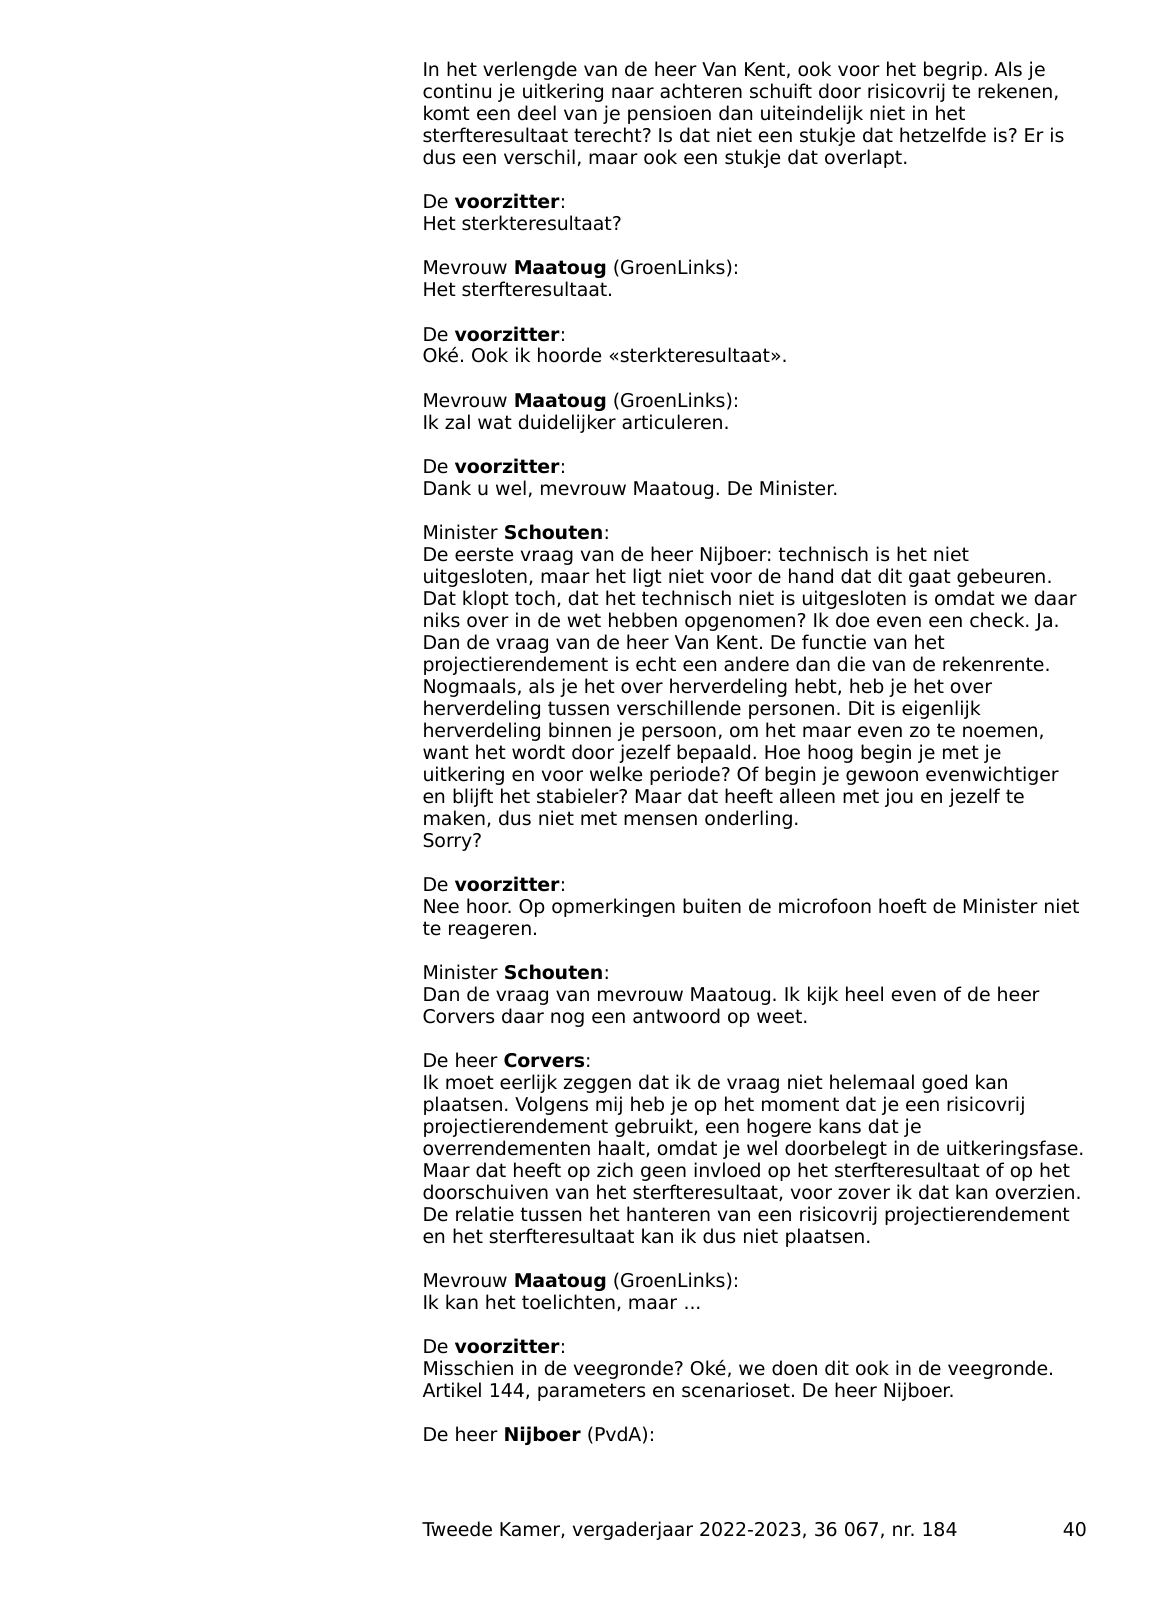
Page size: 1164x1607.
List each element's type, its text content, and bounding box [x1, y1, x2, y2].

text Dan de vraag van mevrouw Maatoug. Ik kijk heel even of de heer Corvers daar nog een antwoord op weet. [422, 984, 1087, 1028]
text Ik moet eerlijk zeggen dat ik de vraag niet helemaal goed kan plaatsen. Volgens mij heb je op het moment dat je een risicovrij projectierendement gebruikt, een hogere kans dat je overrendementen haalt, omdat je wel doorbelegt in de uitkeringsfase. Maar dat heeft op zich geen invloed op het sterfteresultaat of op het doorschuiven van het sterfteresultaat, voor zover ik dat kan overzien. De relatie tussen het hanteren van een risicovrij projectierendement en het sterfteresultaat kan ik dus niet plaatsen. [422, 1072, 1087, 1248]
text De voorzitter: [422, 456, 1087, 478]
text Misschien in de veegronde? Oké, we doen dit ook in de veegronde. Artikel 144, parameters en scenarioset. De heer Nijboer. [422, 1358, 1087, 1402]
text De voorzitter: [422, 191, 1087, 213]
text In het verlengde van de heer Van Kent, ook voor het begrip. Als je continu je uitkering naar achteren schuift door risicovrij te rekenen, komt een deel van je pensioen dan uiteindelijk niet in het sterfteresultaat terecht? Is dat niet een stukje dat hetzelfde is? Er is dus een verschil, maar ook een stukje dat overlapt. [422, 59, 1087, 169]
text Dan de vraag van de heer Van Kent. De functie van het projectierendement is echt een andere dan die van de rekenrente. Nogmaals, als je het over herverdeling hebt, heb je het over herverdeling tussen verschillende personen. Dit is eigenlijk herverdeling binnen je persoon, om het maar even zo te noemen, want het wordt door jezelf bepaald. Hoe hoog begin je met je uitkering en voor welke periode? Of begin je gewoon evenwichtiger en blijft het stabieler? Maar dat heeft alleen met jou en jezelf te maken, dus niet met mensen onderling. [422, 632, 1087, 829]
text Mevrouw Maatoug (GroenLinks): [422, 1270, 1087, 1292]
text De voorzitter: [422, 323, 1087, 345]
text Sorry? [422, 829, 1087, 852]
text De heer Nijboer (PvdA): [422, 1424, 1087, 1446]
text Minister Schouten: [422, 962, 1087, 984]
text Het sterfteresultaat. [422, 279, 1087, 301]
text Ik kan het toelichten, maar ... [422, 1292, 1087, 1314]
text Dank u wel, mevrouw Maatoug. De Minister. [422, 478, 1087, 500]
text Ik zal wat duidelijker articuleren. [422, 412, 1087, 433]
text Mevrouw Maatoug (GroenLinks): [422, 389, 1087, 412]
text Nee hoor. Op opmerkingen buiten de microfoon hoeft de Minister niet te reageren. [422, 896, 1087, 940]
text Oké. Ook ik hoorde «sterkteresultaat». [422, 345, 1087, 367]
text De voorzitter: [422, 1336, 1087, 1358]
text Minister Schouten: [422, 522, 1087, 544]
text Mevrouw Maatoug (GroenLinks): [422, 257, 1087, 279]
text De eerste vraag van de heer Nijboer: technisch is het niet uitgesloten, maar het ligt niet voor de hand dat dit gaat gebeuren. Dat klopt toch, dat het technisch niet is uitgesloten is omdat we daar niks over in de wet hebben opgenomen? Ik doe even een check. Ja. [422, 544, 1087, 632]
text De voorzitter: [422, 874, 1087, 896]
text Het sterkteresultaat? [422, 213, 1087, 235]
text De heer Corvers: [422, 1050, 1087, 1072]
